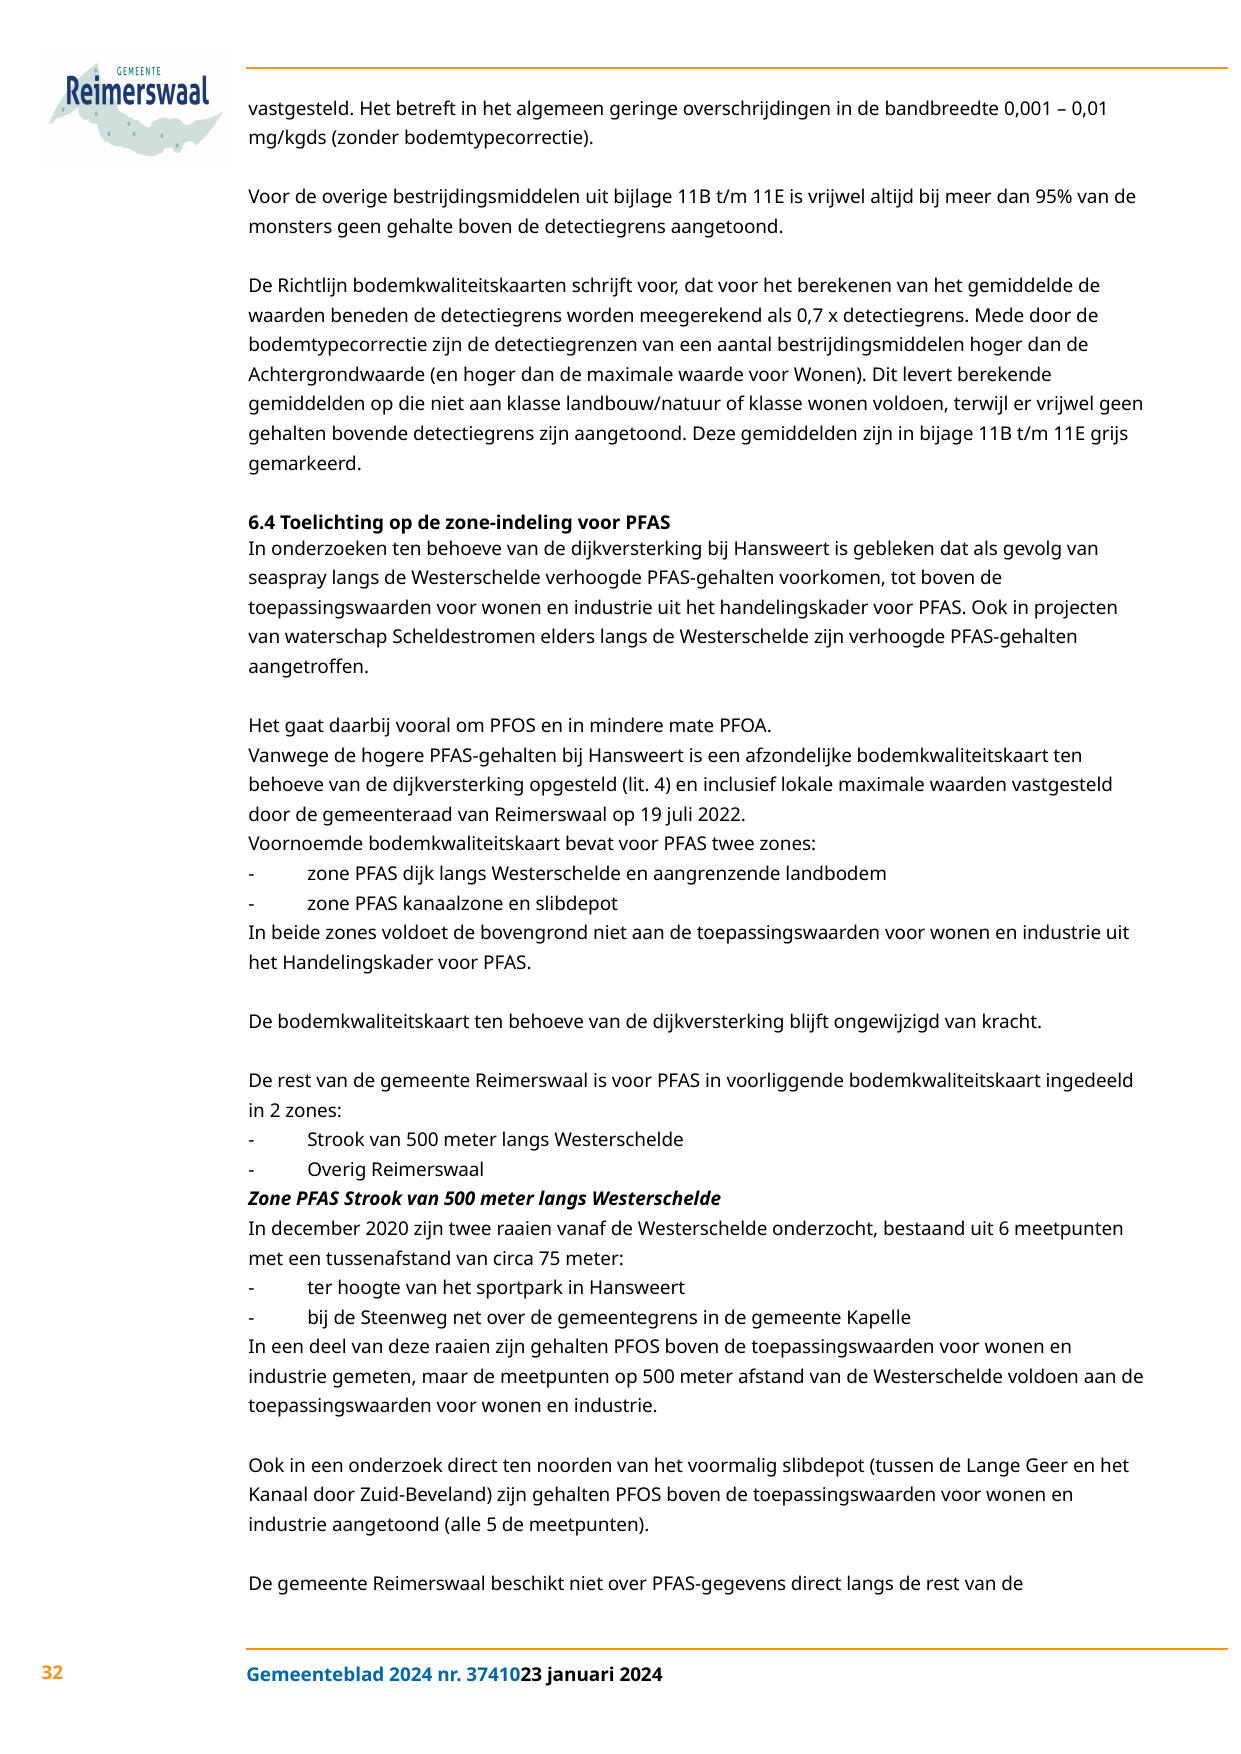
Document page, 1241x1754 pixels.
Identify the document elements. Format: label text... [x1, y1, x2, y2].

text Zone PFAS Strook van 500 meter langs Westerschelde [248, 1186, 1152, 1211]
list bij de Steenweg net over de gemeentegrens in de gemeente Kapelle [248, 1304, 1152, 1329]
text In beide zones voldoet de bovengrond niet aan de toepassingswaarden voor wonen en industrie uit het Handelingskader voor PFAS. [248, 919, 1152, 974]
text Ook in een onderzoek direct ten noorden van het voormalig slibdepot (tussen de Lange Geer en het Kanaal door Zuid-Beveland) zijn gehalten PFOS boven de toepassingswaarden voor wonen en industrie aangetoond (alle 5 de meetpunten). [248, 1452, 1152, 1537]
text Voor de overige bestrijdingsmiddelen uit bijlage 11B t/m 11E is vrijwel altijd bij meer dan 95% van de monsters geen gehalte boven de detectiegrens aangetoond. [248, 183, 1152, 239]
list zone PFAS kanaalzone en slibdepot [248, 890, 1152, 915]
text De rest van de gemeente Reimerswaal is voor PFAS in voorliggende bodemkwaliteitskaart ingedeeld in 2 zones: [248, 1067, 1152, 1122]
text Voornoemde bodemkwaliteitskaart bevat voor PFAS twee zones: [248, 831, 1152, 856]
list Overig Reimerswaal [248, 1156, 1152, 1182]
text De gemeente Reimerswaal beschikt niet over PFAS-gegevens direct langs de rest van de [248, 1570, 1152, 1596]
text In december 2020 zijn twee raaien vanaf de Westerschelde onderzocht, bestaand uit 6 meetpunten met een tussenafstand van circa 75 meter: [248, 1215, 1152, 1270]
text Het gaat daarbij vooral om PFOS en in mindere mate PFOA. [248, 712, 1152, 738]
text In een deel van deze raaien zijn gehalten PFOS boven de toepassingswaarden voor wonen en industrie gemeten, maar de meetpunten op 500 meter afstand van de Westerschelde voldoen aan de toepassingswaarden voor wonen en industrie. [248, 1333, 1152, 1418]
text vastgesteld. Het betreft in het algemeen geringe overschrijdingen in de bandbreedte 0,001 – 0,01 mg/kgds (zonder bodemtypecorrectie). [248, 95, 1152, 150]
text 6.4 Toelichting op de zone-indeling voor PFAS [248, 509, 1152, 535]
text De bodemkwaliteitskaart ten behoeve van de dijkversterking blijft ongewijzigd van kracht. [248, 1008, 1152, 1034]
text In onderzoeken ten behoeve van de dijkversterking bij Hansweert is gebleken dat als gevolg van seaspray langs de Westerschelde verhoogde PFAS-gehalten voorkomen, tot boven de toepassingswaarden voor wonen en industrie uit het handelingskader voor PFAS. Ook in projecten van waterschap Scheldestromen elders langs de Westerschelde zijn verhoogde PFAS-gehalten aangetroffen. [248, 535, 1152, 679]
picture [41, 47, 231, 172]
list Strook van 500 meter langs Westerschelde [248, 1126, 1152, 1152]
list ter hoogte van het sportpark in Hansweert [248, 1274, 1152, 1300]
list zone PFAS dijk langs Westerschelde en aangrenzende landbodem [248, 860, 1152, 886]
text De Richtlijn bodemkwaliteitskaarten schrijft voor, dat voor het berekenen van het gemiddelde de waarden beneden de detectiegrens worden meegerekend als 0,7 x detectiegrens. Mede door de bodemtypecorrectie zijn de detectiegrenzen van een aantal bestrijdingsmiddelen hoger dan de Achtergrondwaarde (en hoger dan de maximale waarde voor Wonen). Dit levert berekende gemiddelden op die niet aan klasse landbouw/natuur of klasse wonen voldoen, terwijl er vrijwel geen gehalten bovende detectiegrens zijn aangetoond. Deze gemiddelden zijn in bijage 11B t/m 11E grijs gemarkeerd. [248, 272, 1152, 476]
text Vanwege de hogere PFAS-gehalten bij Hansweert is een afzondelijke bodemkwaliteitskaart ten behoeve van de dijkversterking opgesteld (lit. 4) en inclusief lokale maximale waarden vastgesteld door de gemeenteraad van Reimerswaal op 19 juli 2022. [248, 742, 1152, 827]
